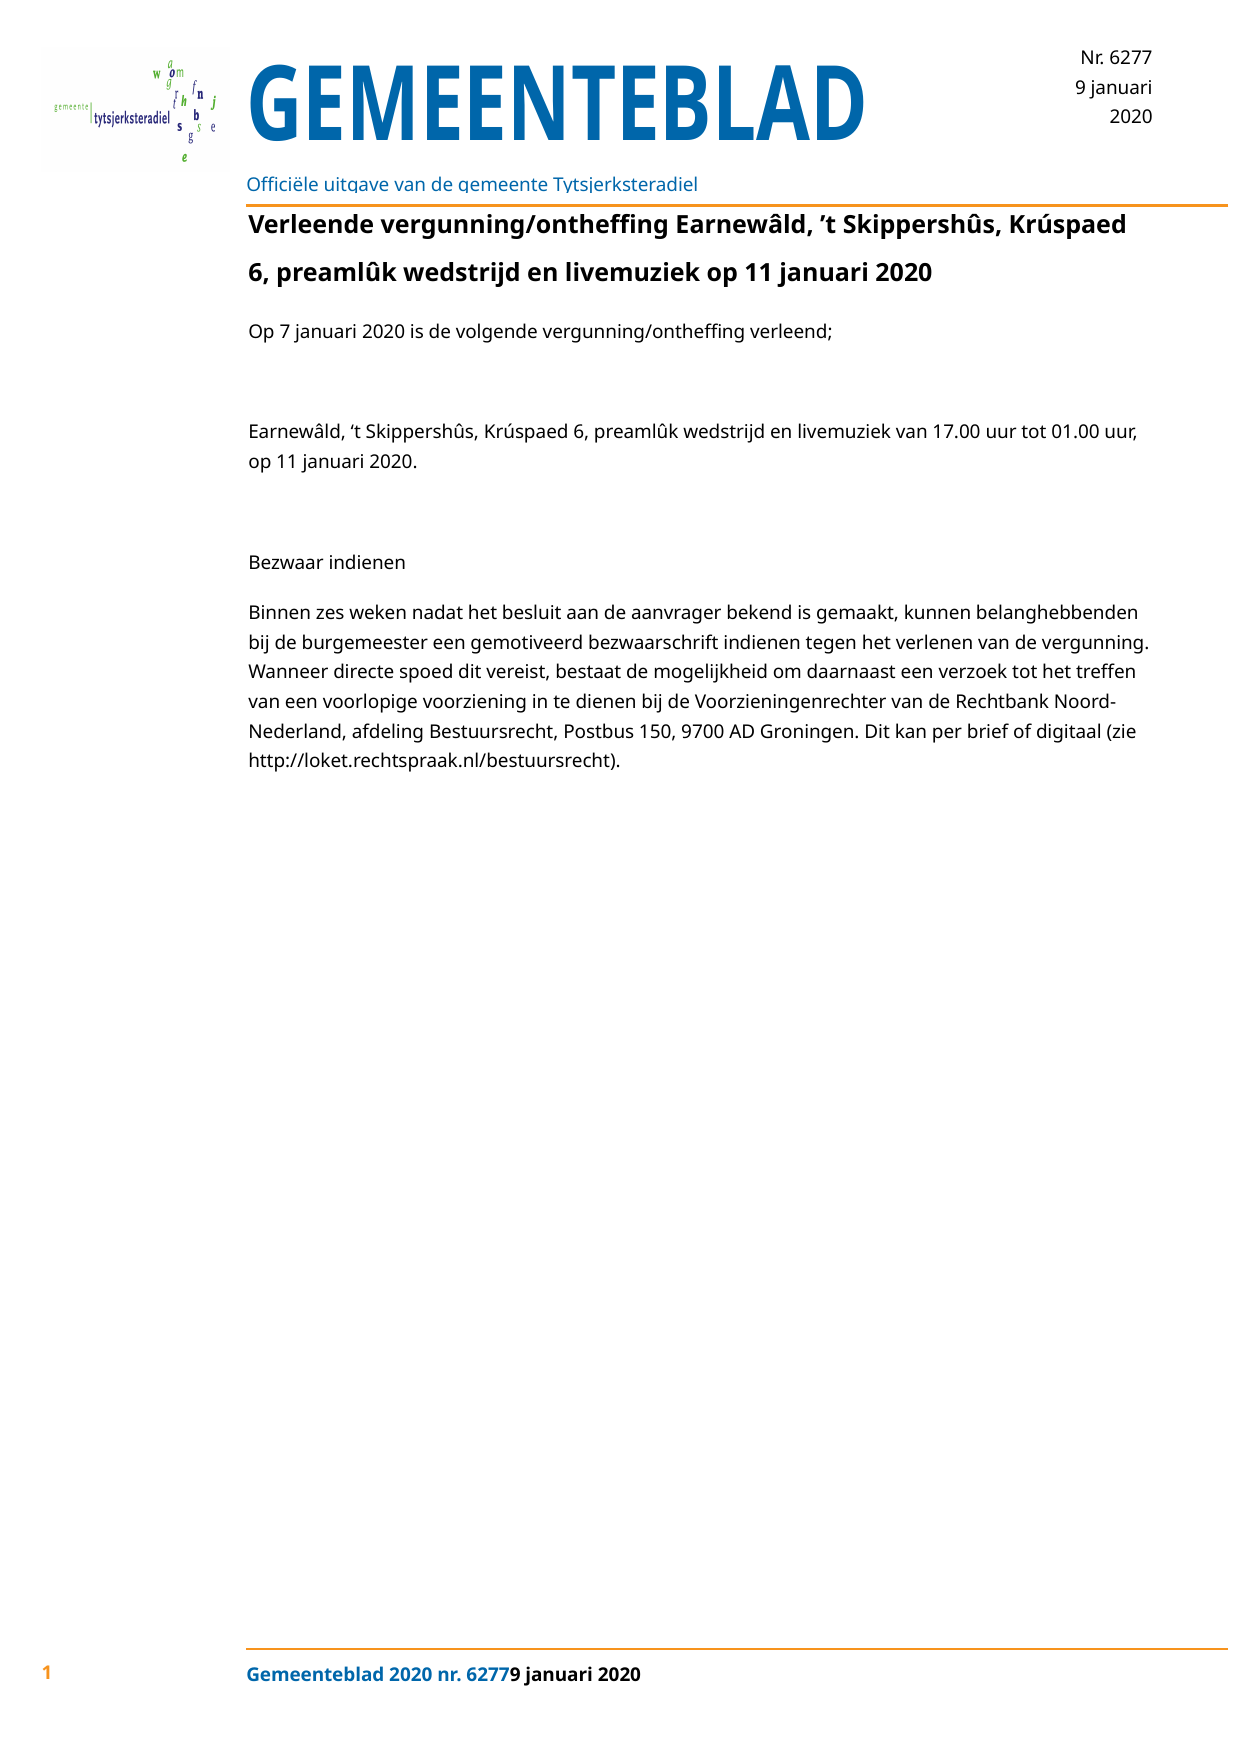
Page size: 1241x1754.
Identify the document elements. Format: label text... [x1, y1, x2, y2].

text Bezwaar indienen [248, 549, 1152, 575]
text Verleende vergunning/ontheffing Earnewâld, ’t Skippershûs, Krúspaed 6, preamlûk wedstrijd en livemuziek op 11 januari 2020 [248, 207, 1152, 288]
text Binnen zes weken nadat het besluit aan de aanvrager bekend is gemaakt, kunnen belanghebbenden bij de burgemeester een gemotiveerd bezwaarschrift indienen tegen het verlenen van de vergunning. Wanneer directe spoed dit vereist, bestaat de mogelijkheid om daarnaast een verzoek tot het treffen van een voorlopige voorziening in te dienen bij de Voorzieningenrechter van de Rechtbank Noord-Nederland, afdeling Bestuursrecht, Postbus 150, 9700 AD Groningen. Dit kan per brief of digitaal (zie http://loket.rechtspraak.nl/bestuursrecht). [248, 599, 1152, 773]
text Earnewâld, ‘t Skippershûs, Krúspaed 6, preamlûk wedstrijd en livemuziek van 17.00 uur tot 01.00 uur, op 11 januari 2020. [248, 419, 1152, 474]
text Op 7 januari 2020 is de volgende vergunning/ontheffing verleend; [248, 318, 1152, 344]
picture [41, 47, 231, 172]
